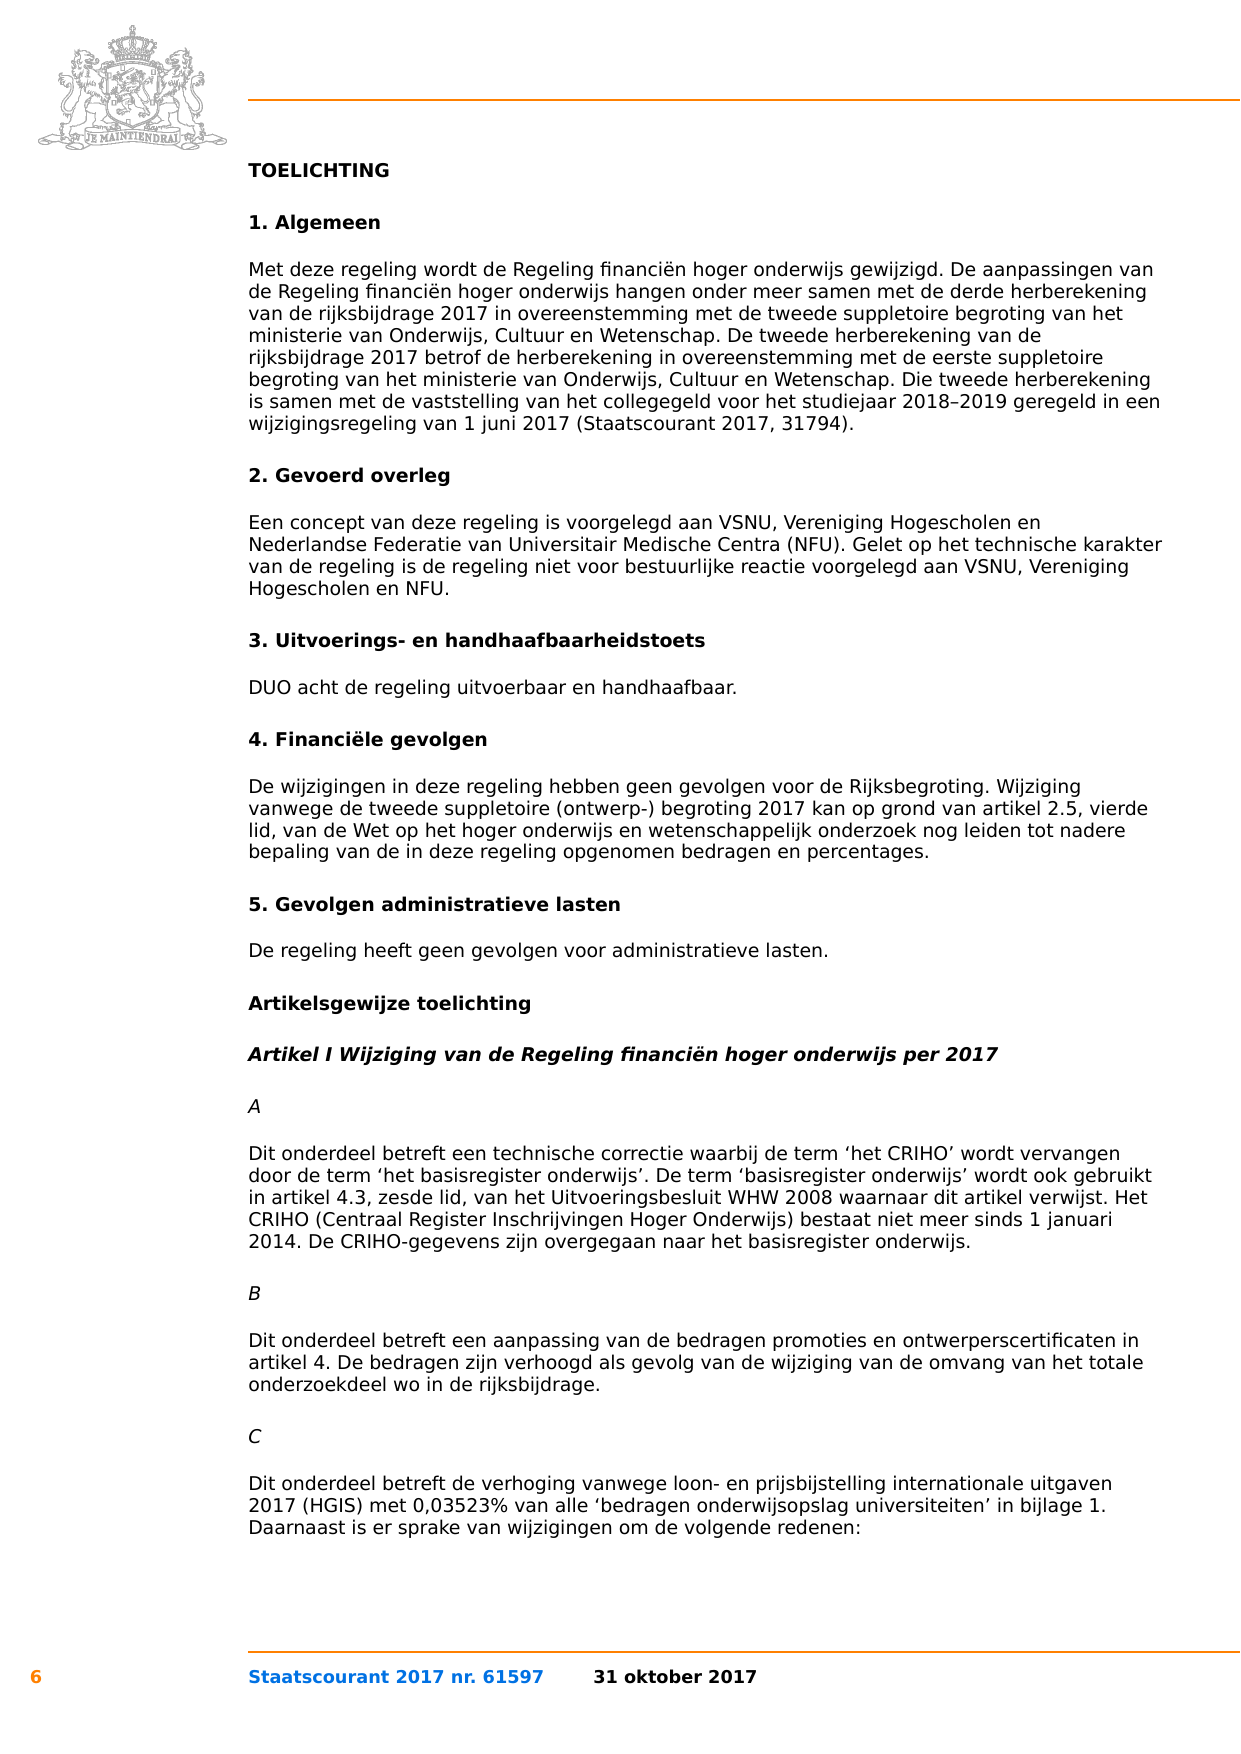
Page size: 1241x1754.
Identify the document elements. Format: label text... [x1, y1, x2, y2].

subtitle 1. Algemeen [248, 212, 1163, 234]
text De wijzigingen in deze regeling hebben geen gevolgen voor de Rijksbegroting. Wijziging vanwege de tweede suppletoire (ontwerp-) begroting 2017 kan op grond van artikel 2.5, vierde lid, van de Wet op het hoger onderwijs en wetenschappelijk onderzoek nog leiden tot nadere bepaling van de in deze regeling opgenomen bedragen en percentages. [248, 776, 1163, 863]
text Dit onderdeel betreft de verhoging vanwege loon- en prijsbijstelling internationale uitgaven 2017 (HGIS) met 0,03523% van alle ‘bedragen onderwijsopslag universiteiten’ in bijlage 1. Daarnaast is er sprake van wijzigingen om de volgende redenen: [248, 1473, 1163, 1539]
subtitle B [248, 1283, 1163, 1305]
text De regeling heeft geen gevolgen voor administratieve lasten. [248, 940, 1163, 962]
subtitle Artikelsgewijze toelichting [248, 992, 1163, 1014]
text Dit onderdeel betreft een aanpassing van de bedragen promoties en ontwerperscertificaten in artikel 4. De bedragen zijn verhoogd als gevolg van de wijziging van de omvang van het totale onderzoekdeel wo in de rijksbijdrage. [248, 1330, 1163, 1396]
subtitle 5. Gevolgen administratieve lasten [248, 893, 1163, 915]
subtitle Artikel I Wijziging van de Regeling financiën hoger onderwijs per 2017 [248, 1044, 1163, 1066]
subtitle 4. Financiële gevolgen [248, 728, 1163, 751]
text Met deze regeling wordt de Regeling financiën hoger onderwijs gewijzigd. De aanpassingen van de Regeling financiën hoger onderwijs hangen onder meer samen met de derde herberekening van de rijksbijdrage 2017 in overeenstemming met de tweede suppletoire begroting van het ministerie van Onderwijs, Cultuur en Wetenschap. De tweede herberekening van de rijksbijdrage 2017 betrof de herberekening in overeenstemming met de eerste suppletoire begroting van het ministerie van Onderwijs, Cultuur en Wetenschap. Die tweede herberekening is samen met de vaststelling van het collegegeld voor het studiejaar 2018–2019 geregeld in een wijzigingsregeling van 1 juni 2017 (Staatscourant 2017, 31794). [248, 259, 1163, 435]
text Dit onderdeel betreft een technische correctie waarbij de term ‘het CRIHO’ wordt vervangen door de term ‘het basisregister onderwijs’. De term ‘basisregister onderwijs’ wordt ook gebruikt in artikel 4.3, zesde lid, van het Uitvoeringsbesluit WHW 2008 waarnaar dit artikel verwijst. Het CRIHO (Centraal Register Inschrijvingen Hoger Onderwijs) bestaat niet meer sinds 1 januari 2014. De CRIHO-gegevens zijn overgegaan naar het basisregister onderwijs. [248, 1143, 1163, 1253]
text DUO acht de regeling uitvoerbaar en handhaafbaar. [248, 677, 1163, 698]
subtitle 2. Gevoerd overleg [248, 465, 1163, 487]
text Een concept van deze regeling is voorgelegd aan VSNU, Vereniging Hogescholen en Nederlandse Federatie van Universitair Medische Centra (NFU). Gelet op het technische karakter van de regeling is de regeling niet voor bestuurlijke reactie voorgelegd aan VSNU, Vereniging Hogescholen en NFU. [248, 512, 1163, 599]
subtitle C [248, 1426, 1163, 1448]
subtitle A [248, 1096, 1163, 1118]
picture [38, 25, 227, 150]
subtitle 3. Uitvoerings- en handhaafbaarheidstoets [248, 629, 1163, 652]
subtitle TOELICHTING [248, 160, 1163, 182]
